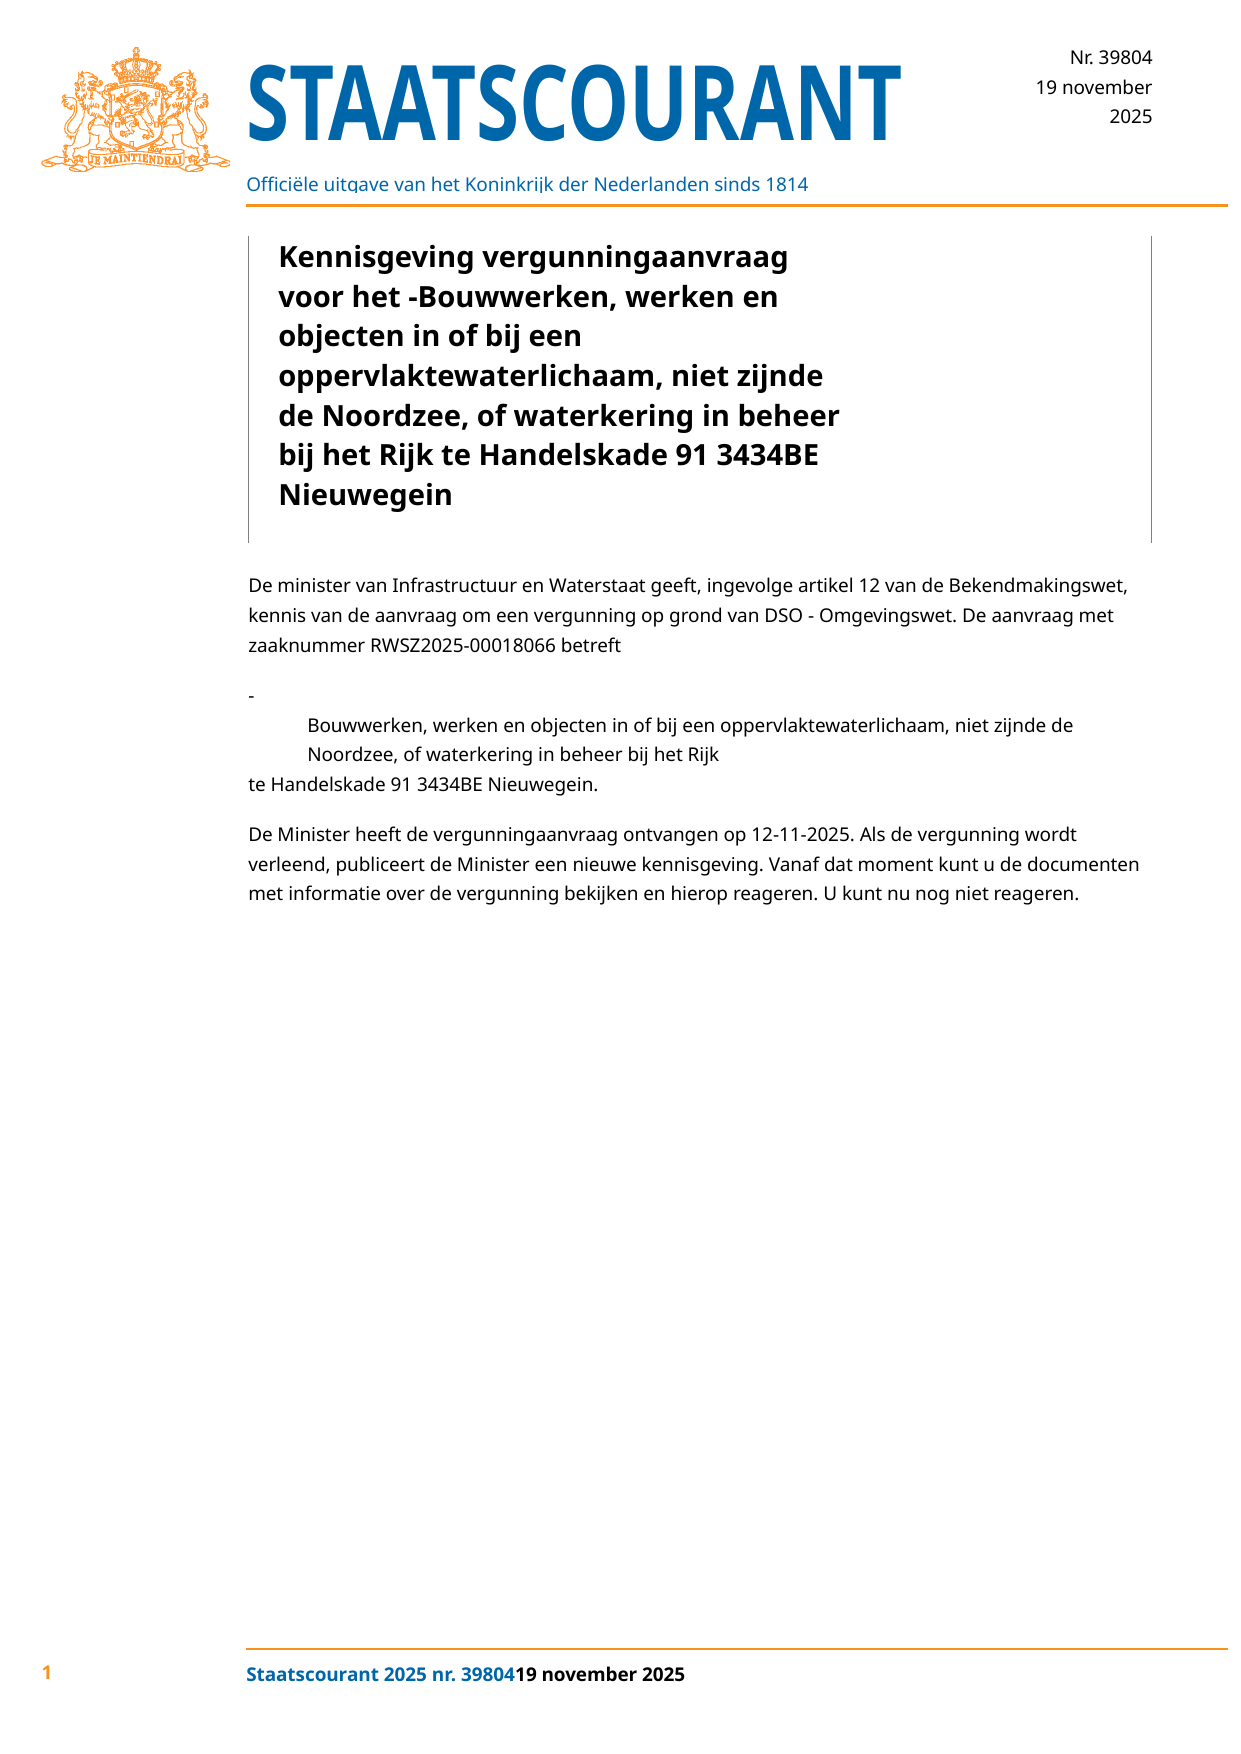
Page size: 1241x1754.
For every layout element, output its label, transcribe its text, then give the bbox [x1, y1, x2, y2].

text te Handelskade 91 3434BE Nieuwegein. [248, 771, 1152, 797]
picture [912, 236, 1090, 414]
table_header [850, 236, 912, 413]
text De Minister heeft de vergunningaanvraag ontvangen op 12-11-2025. Als de vergunning wordt verleend, publiceert de Minister een nieuwe kennisgeving. Vanaf dat moment kunt u de documenten met informatie over de vergunning bekijken en hierop reageren. U kunt nu nog niet reageren. [248, 821, 1152, 906]
table_header [1090, 236, 1151, 413]
table_header [850, 414, 1151, 543]
text De minister van Infrastructuur en Waterstaat geeft, ingevolge artikel 12 van de Bekendmakingswet, kennis van de aanvraag om een vergunning op grond van DSO - Omgevingswet. De aanvraag met zaaknummer RWSZ2025-00018066 betreft [248, 573, 1152, 658]
list Bouwwerken, werken en objecten in of bij een oppervlaktewaterlichaam, niet zijnde de Noordzee, of waterkering in beheer bij het Rijk [248, 712, 1152, 767]
table_header Kennisgeving vergunningaanvraag voor het -Bouwwerken, werken en objecten in of bij een oppervlaktewaterlichaam, niet zijnde de Noordzee, of waterkering in beheer bij het Rijk te Handelskade 91 3434BE Nieuwegein [249, 236, 850, 543]
picture [41, 47, 231, 172]
